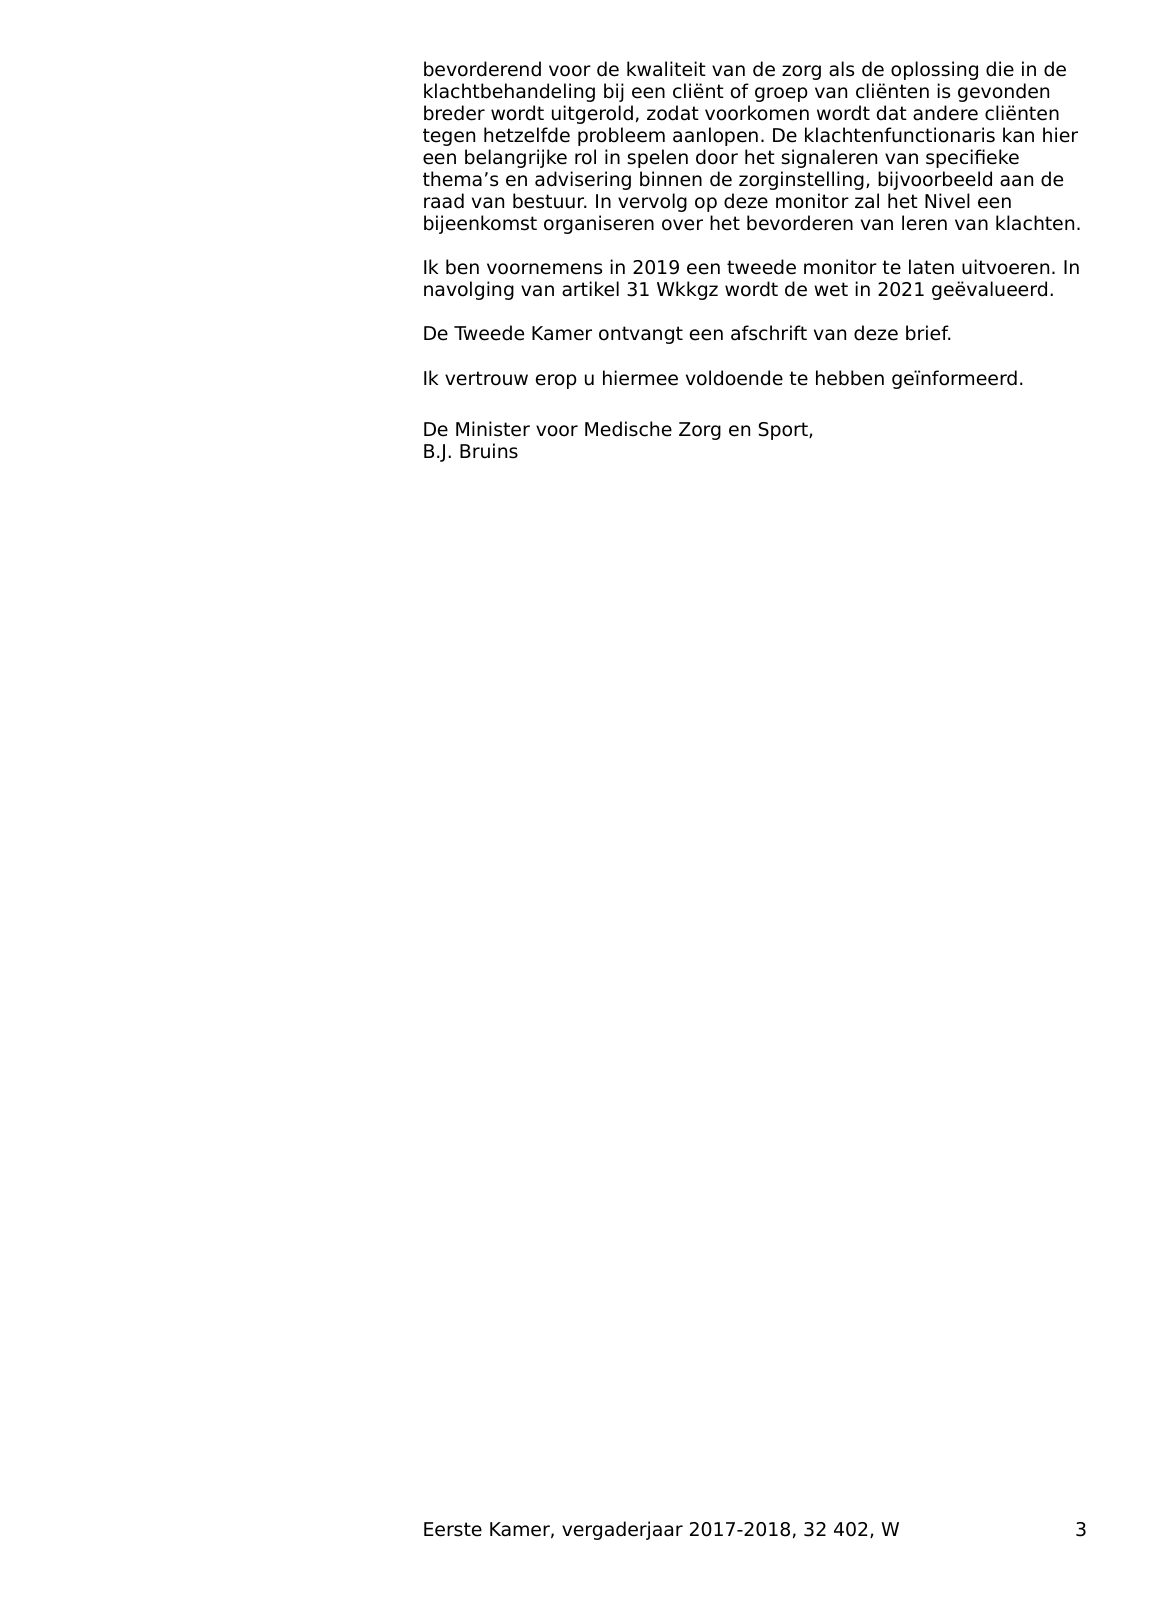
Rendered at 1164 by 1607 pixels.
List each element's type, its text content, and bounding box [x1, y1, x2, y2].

text Ik ben voornemens in 2019 een tweede monitor te laten uitvoeren. In navolging van artikel 31 Wkkgz wordt de wet in 2021 geëvalueerd. [422, 257, 1087, 301]
text De Minister voor Medische Zorg en Sport, B.J. Bruins [422, 419, 1087, 463]
text De Tweede Kamer ontvangt een afschrift van deze brief. [422, 323, 1087, 345]
text Ik vertrouw erop u hiermee voldoende te hebben geïnformeerd. [422, 367, 1087, 389]
text bevorderend voor de kwaliteit van de zorg als de oplossing die in de klachtbehandeling bij een cliënt of groep van cliënten is gevonden breder wordt uitgerold, zodat voorkomen wordt dat andere cliënten tegen hetzelfde probleem aanlopen. De klachtenfunctionaris kan hier een belangrijke rol in spelen door het signaleren van specifieke thema’s en advisering binnen de zorginstelling, bijvoorbeeld aan de raad van bestuur. In vervolg op deze monitor zal het Nivel een bijeenkomst organiseren over het bevorderen van leren van klachten. [422, 59, 1087, 235]
